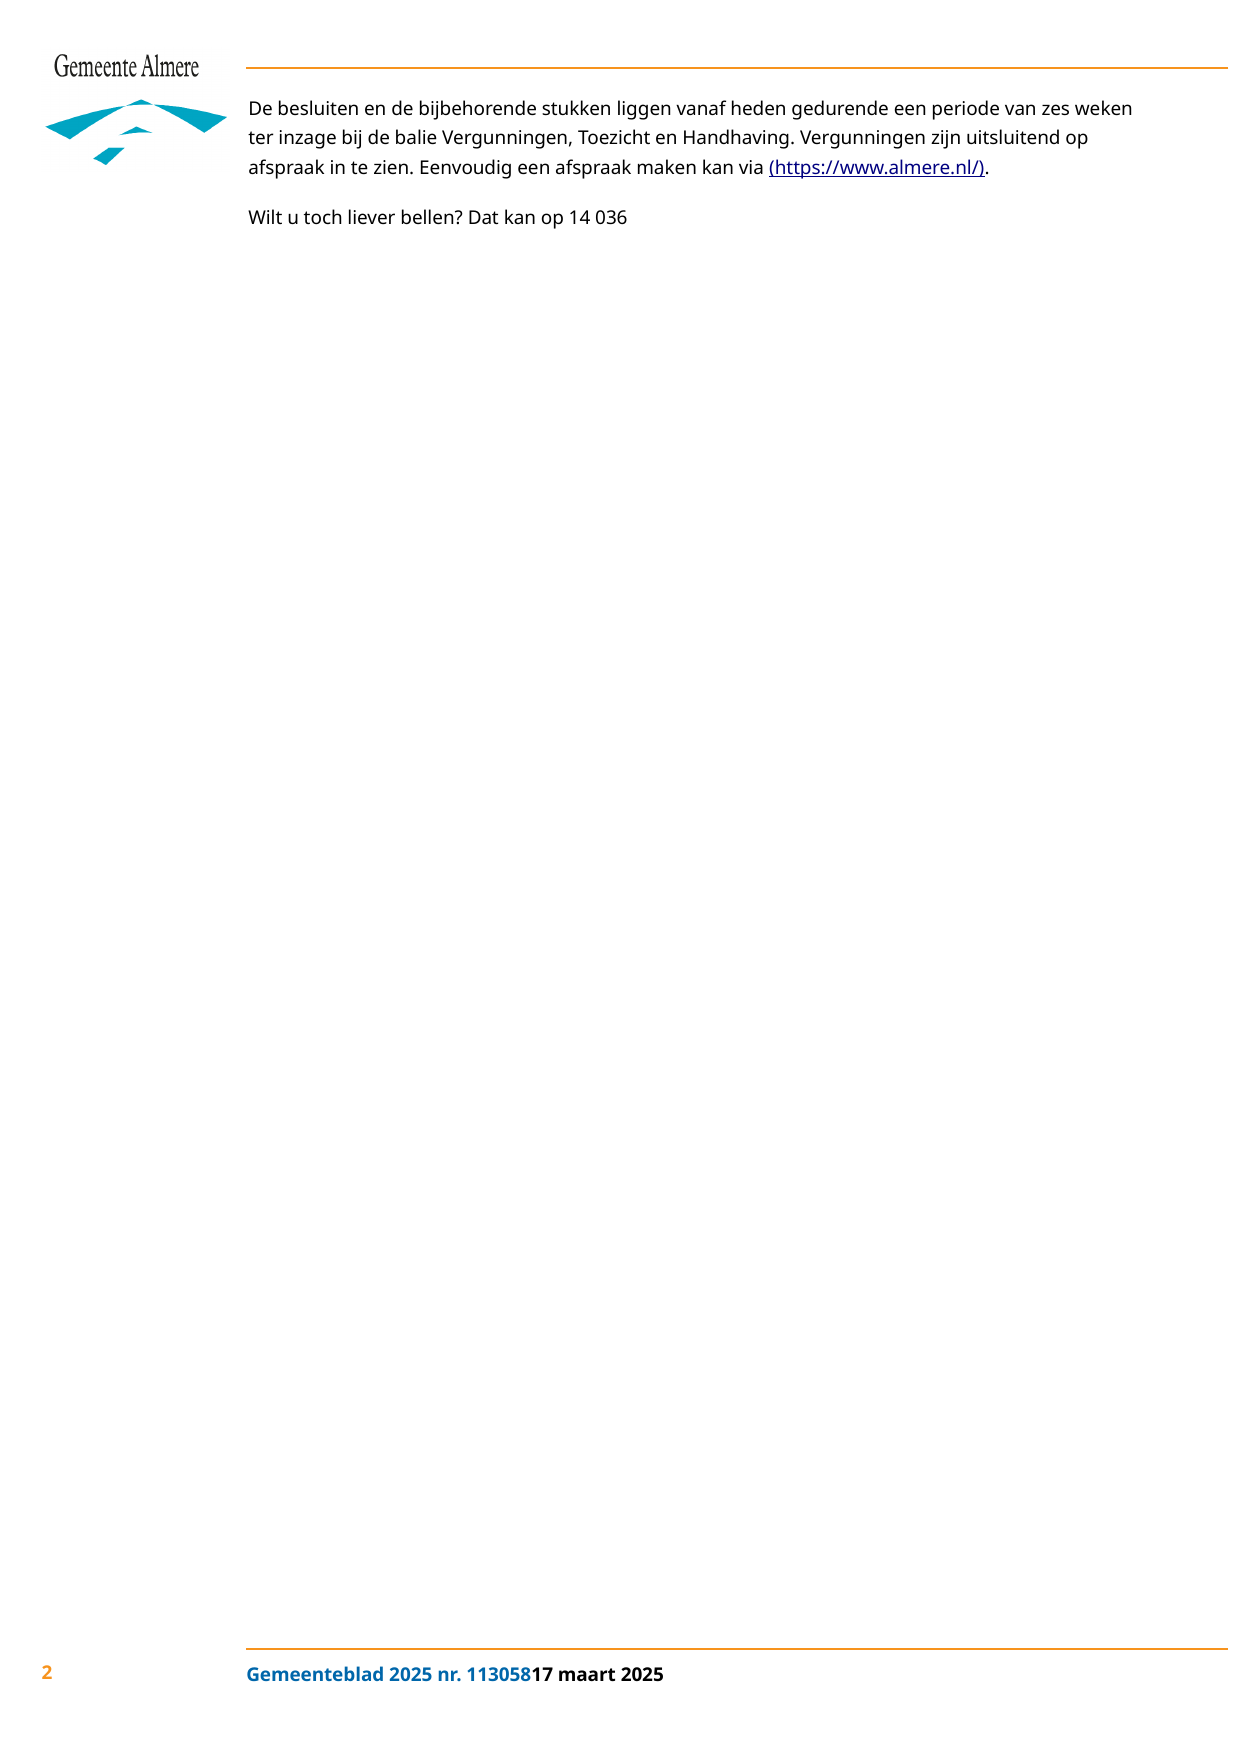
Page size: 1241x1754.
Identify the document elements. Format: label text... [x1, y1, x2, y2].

picture [41, 47, 231, 172]
text Wilt u toch liever bellen? Dat kan op 14 036 [248, 204, 1152, 230]
text De besluiten en de bijbehorende stukken liggen vanaf heden gedurende een periode van zes weken ter inzage bij de balie Vergunningen, Toezicht en Handhaving. Vergunningen zijn uitsluitend op afspraak in te zien. Eenvoudig een afspraak maken kan via (https://www.almere.nl/). [248, 95, 1152, 180]
